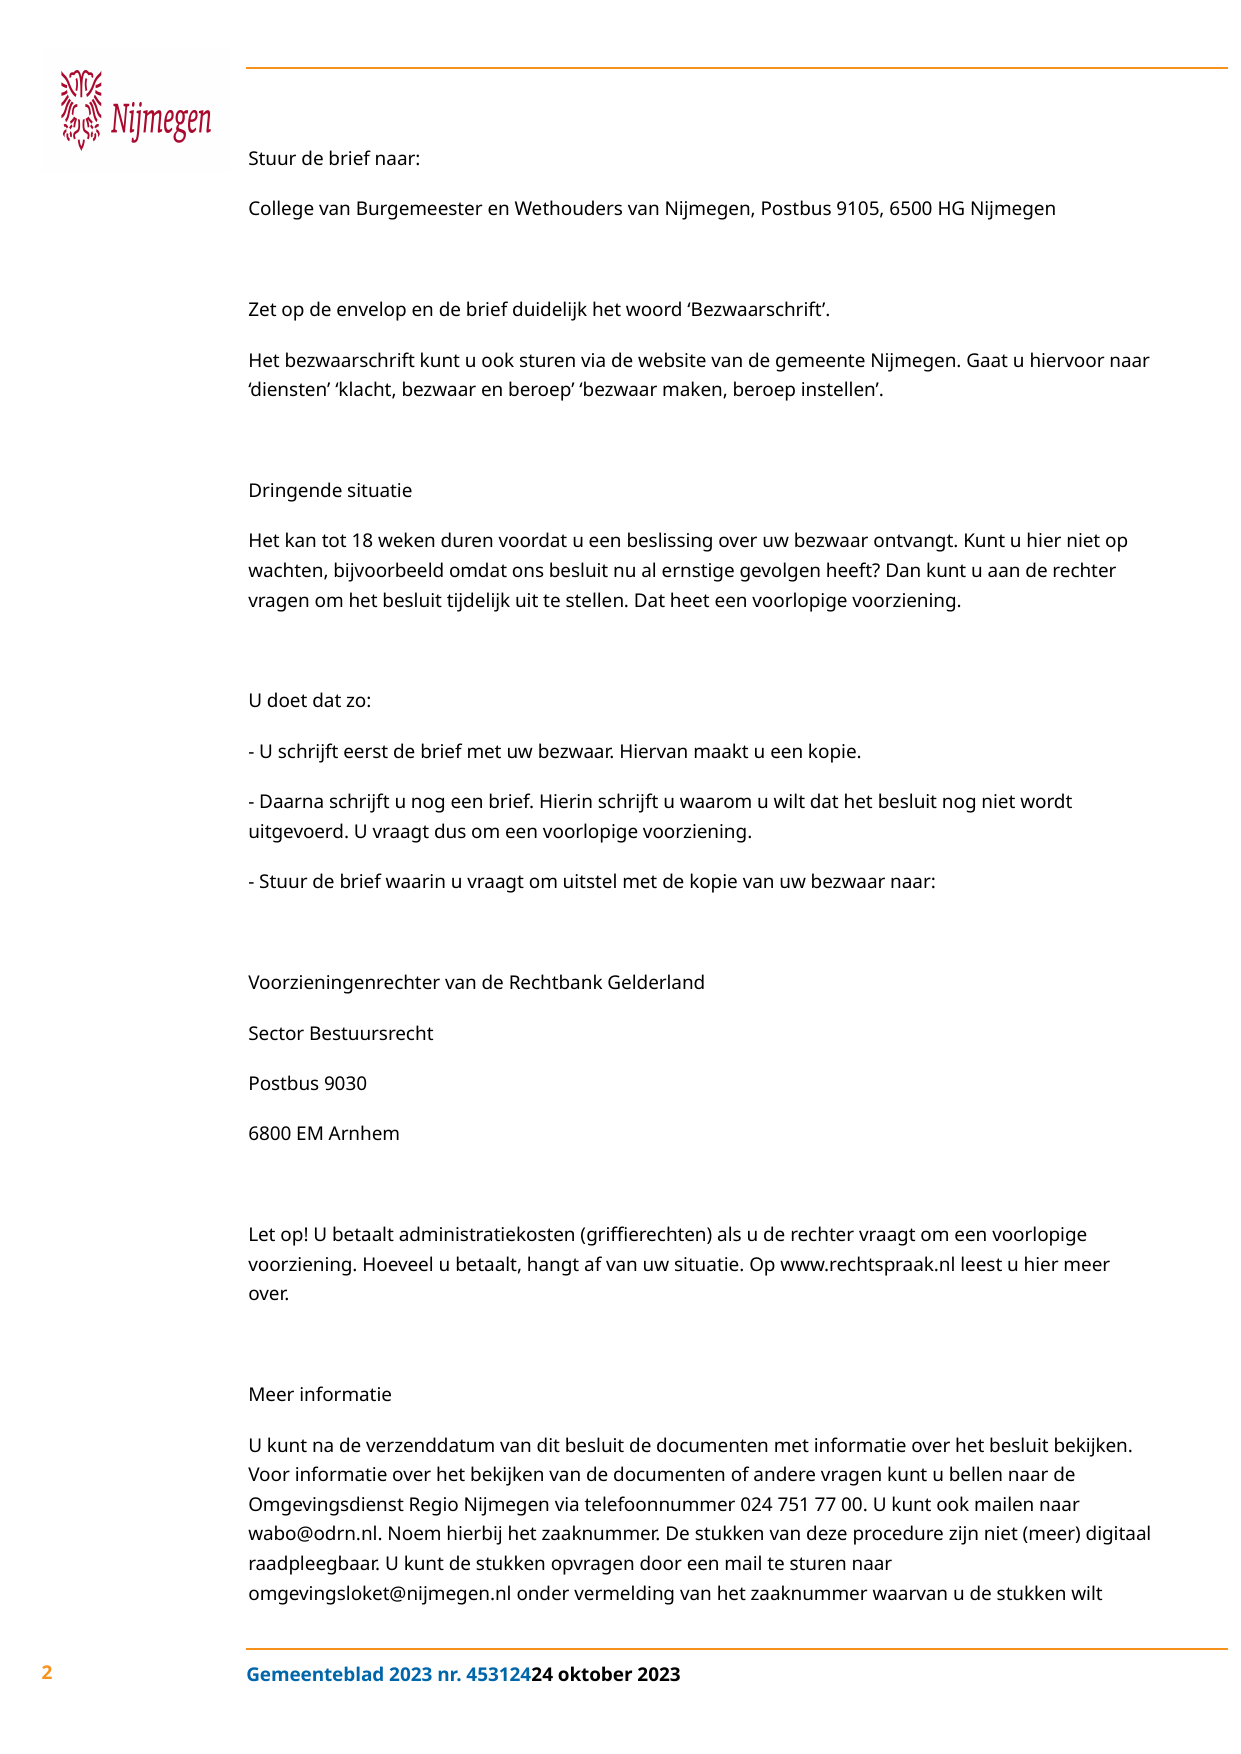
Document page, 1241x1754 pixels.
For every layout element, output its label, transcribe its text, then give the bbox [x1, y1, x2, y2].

text U kunt na de verzenddatum van dit besluit de documenten met informatie over het besluit bekijken. Voor informatie over het bekijken van de documenten of andere vragen kunt u bellen naar de Omgevingsdienst Regio Nijmegen via telefoonnummer 024 751 77 00. U kunt ook mailen naar wabo@odrn.nl. Noem hierbij het zaaknummer. De stukken van deze procedure zijn niet (meer) digitaal raadpleegbaar. U kunt de stukken opvragen door een mail te sturen naar omgevingsloket@nijmegen.nl onder vermelding van het zaaknummer waarvan u de stukken wilt [248, 1432, 1152, 1606]
text Voorzieningenrechter van de Rechtbank Gelderland [248, 969, 1152, 995]
text - U schrijft eerst de brief met uw bezwaar. Hiervan maakt u een kopie. [248, 738, 1152, 764]
text Stuur de brief naar: [248, 145, 1152, 171]
text - Daarna schrijft u nog een brief. Hierin schrijft u waarom u wilt dat het besluit nog niet wordt uitgevoerd. U vraagt dus om een voorlopige voorziening. [248, 788, 1152, 844]
text Let op! U betaalt administratiekosten (griffierechten) als u de rechter vraagt om een voorlopige voorziening. Hoeveel u betaalt, hangt af van uw situatie. Op www.rechtspraak.nl leest u hier meer over. [248, 1221, 1152, 1306]
text Het kan tot 18 weken duren voordat u een beslissing over uw bezwaar ontvangt. Kunt u hier niet op wachten, bijvoorbeeld omdat ons besluit nu al ernstige gevolgen heeft? Dan kunt u aan de rechter vragen om het besluit tijdelijk uit te stellen. Dat heet een voorlopige voorziening. [248, 528, 1152, 613]
text 6800 EM Arnhem [248, 1121, 1152, 1146]
text Sector Bestuursrecht [248, 1020, 1152, 1046]
picture [41, 47, 231, 172]
text Dringende situatie [248, 477, 1152, 503]
text Zet op de envelop en de brief duidelijk het woord ‘Bezwaarschrift’. [248, 296, 1152, 322]
text Postbus 9030 [248, 1070, 1152, 1096]
text Het bezwaarschrift kunt u ook sturen via de website van de gemeente Nijmegen. Gaat u hiervoor naar ‘diensten’ ‘klacht, bezwaar en beroep’ ‘bezwaar maken, beroep instellen’. [248, 347, 1152, 402]
text - Stuur de brief waarin u vraagt om uitstel met de kopie van uw bezwaar naar: [248, 868, 1152, 894]
text Meer informatie [248, 1381, 1152, 1407]
text U doet dat zo: [248, 688, 1152, 713]
text College van Burgemeester en Wethouders van Nijmegen, Postbus 9105, 6500 HG Nijmegen [248, 196, 1152, 221]
